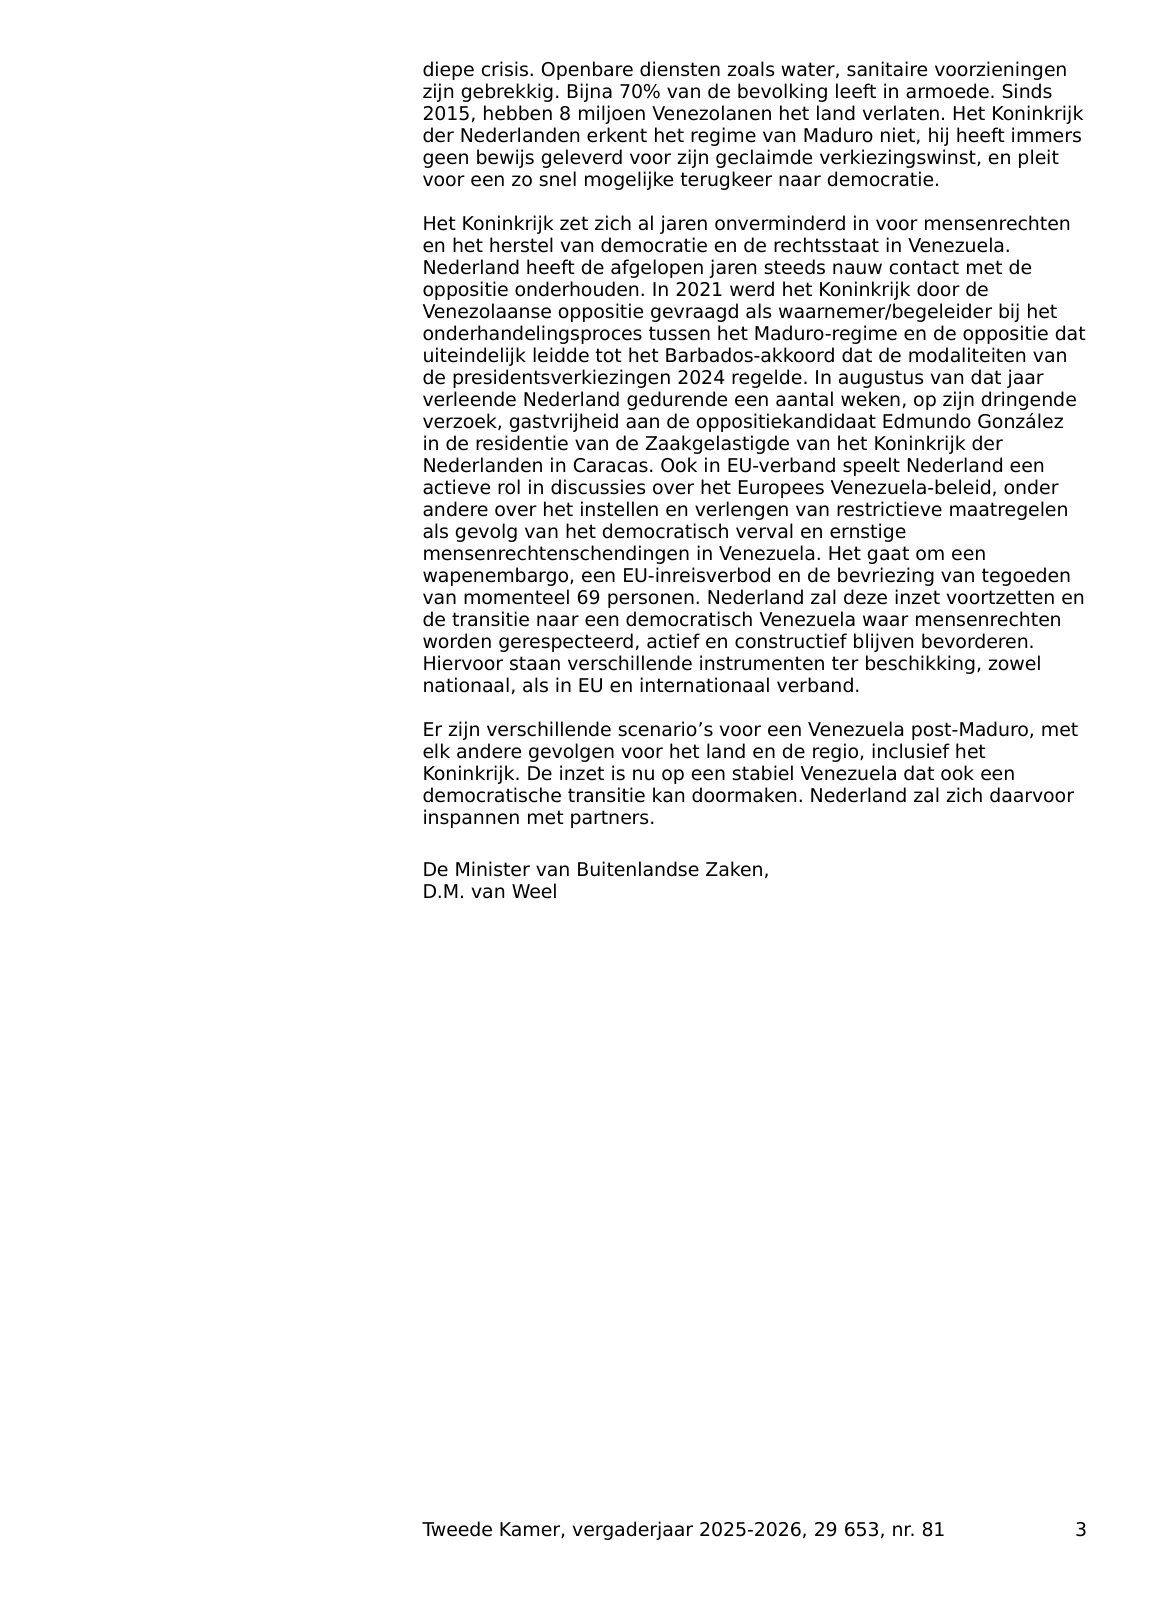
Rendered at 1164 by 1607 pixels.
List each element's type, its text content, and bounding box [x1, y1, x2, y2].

text diepe crisis. Openbare diensten zoals water, sanitaire voorzieningen zijn gebrekkig. Bijna 70% van de bevolking leeft in armoede. Sinds 2015, hebben 8 miljoen Venezolanen het land verlaten. Het Koninkrijk der Nederlanden erkent het regime van Maduro niet, hij heeft immers geen bewijs geleverd voor zijn geclaimde verkiezingswinst, en pleit voor een zo snel mogelijke terugkeer naar democratie. [422, 59, 1087, 191]
text Er zijn verschillende scenario’s voor een Venezuela post-Maduro, met elk andere gevolgen voor het land en de regio, inclusief het Koninkrijk. De inzet is nu op een stabiel Venezuela dat ook een democratische transitie kan doormaken. Nederland zal zich daarvoor inspannen met partners. [422, 719, 1087, 829]
text De Minister van Buitenlandse Zaken, D.M. van Weel [422, 859, 1087, 903]
text Het Koninkrijk zet zich al jaren onverminderd in voor mensenrechten en het herstel van democratie en de rechtsstaat in Venezuela. Nederland heeft de afgelopen jaren steeds nauw contact met de oppositie onderhouden. In 2021 werd het Koninkrijk door de Venezolaanse oppositie gevraagd als waarnemer/begeleider bij het onderhandelingsproces tussen het Maduro-regime en de oppositie dat uiteindelijk leidde tot het Barbados-akkoord dat de modaliteiten van de presidentsverkiezingen 2024 regelde. In augustus van dat jaar verleende Nederland gedurende een aantal weken, op zijn dringende verzoek, gastvrijheid aan de oppositiekandidaat Edmundo González in de residentie van de Zaakgelastigde van het Koninkrijk der Nederlanden in Caracas. Ook in EU-verband speelt Nederland een actieve rol in discussies over het Europees Venezuela-beleid, onder andere over het instellen en verlengen van restrictieve maatregelen als gevolg van het democratisch verval en ernstige mensenrechtenschendingen in Venezuela. Het gaat om een wapenembargo, een EU-inreisverbod en de bevriezing van tegoeden van momenteel 69 personen. Nederland zal deze inzet voortzetten en de transitie naar een democratisch Venezuela waar mensenrechten worden gerespecteerd, actief en constructief blijven bevorderen. Hiervoor staan verschillende instrumenten ter beschikking, zowel nationaal, als in EU en internationaal verband. [422, 213, 1087, 697]
